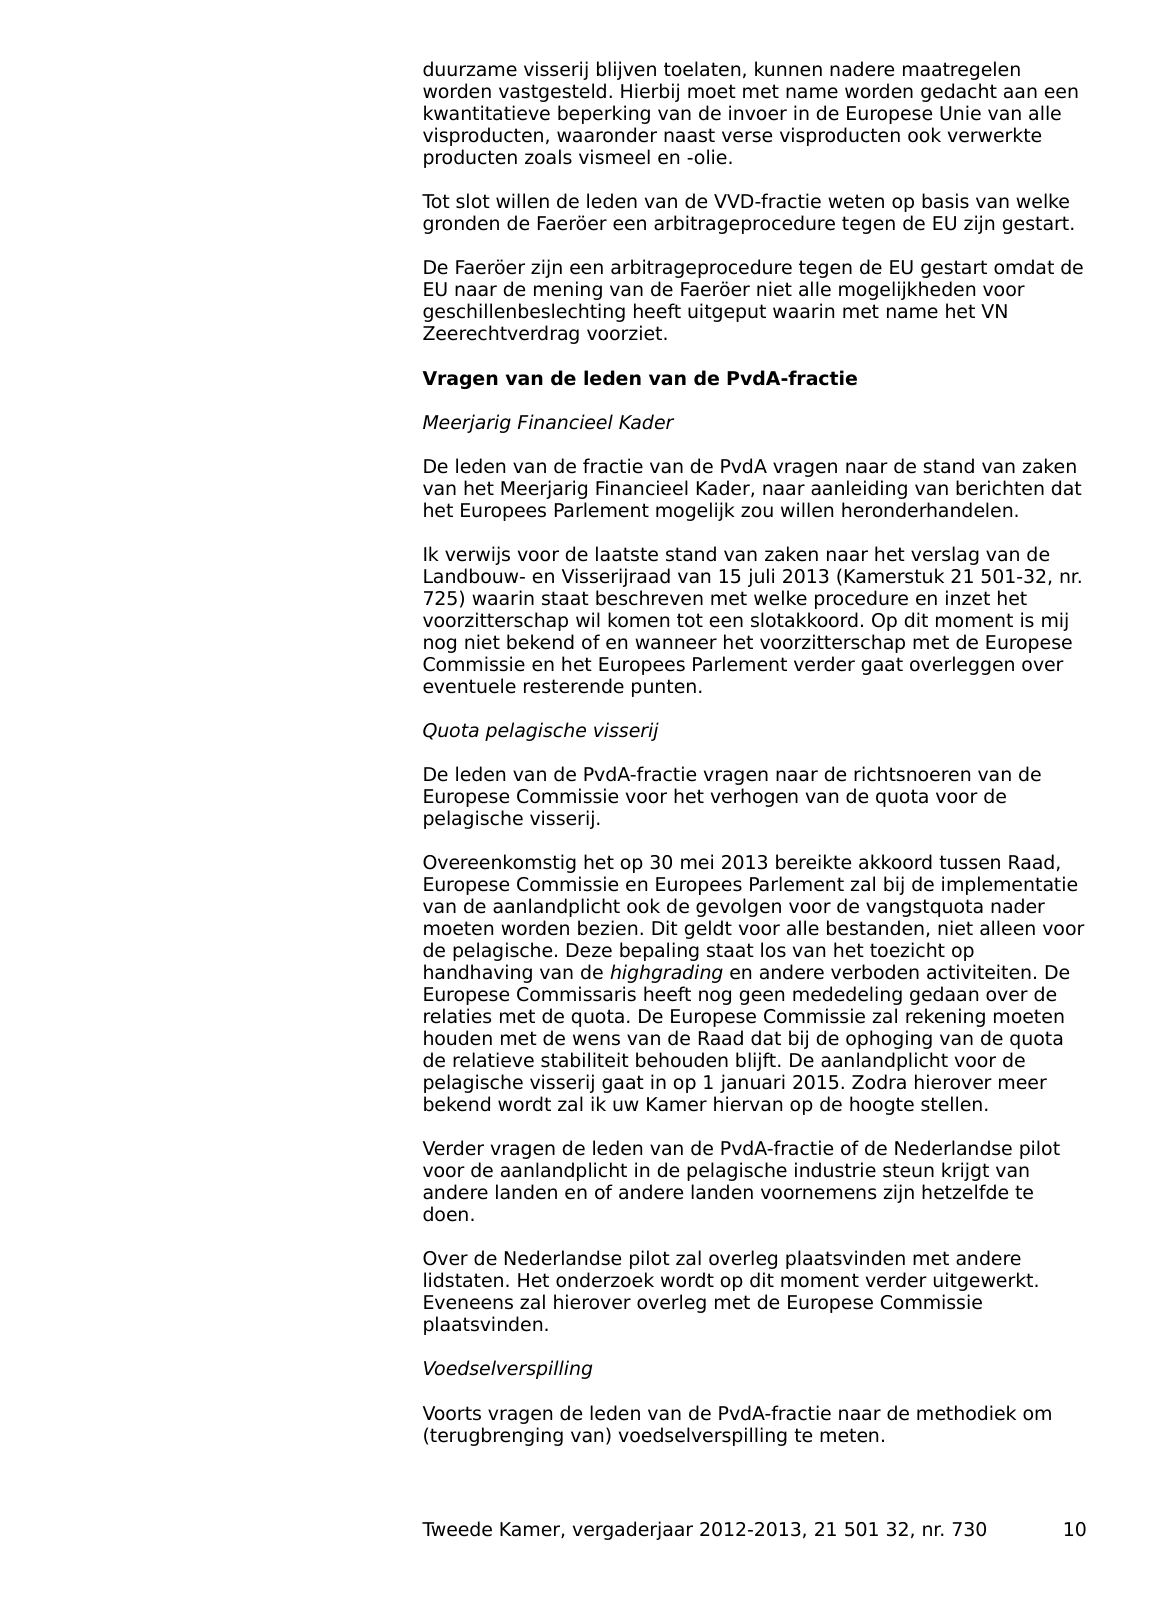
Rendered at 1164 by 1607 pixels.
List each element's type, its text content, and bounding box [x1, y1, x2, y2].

text duurzame visserij blijven toelaten, kunnen nadere maatregelen worden vastgesteld. Hierbij moet met name worden gedacht aan een kwantitatieve beperking van de invoer in de Europese Unie van alle visproducten, waaronder naast verse visproducten ook verwerkte producten zoals vismeel en -olie. [422, 59, 1087, 169]
subtitle Meerjarig Financieel Kader [422, 412, 1087, 433]
text De Faeröer zijn een arbitrageprocedure tegen de EU gestart omdat de EU naar de mening van de Faeröer niet alle mogelijkheden voor geschillenbeslechting heeft uitgeput waarin met name het VN Zeerechtverdrag voorziet. [422, 257, 1087, 345]
text Over de Nederlandse pilot zal overleg plaatsvinden met andere lidstaten. Het onderzoek wordt op dit moment verder uitgewerkt. Eveneens zal hierover overleg met de Europese Commissie plaatsvinden. [422, 1248, 1087, 1336]
text De leden van de PvdA-fractie vragen naar de richtsnoeren van de Europese Commissie voor het verhogen van de quota voor de pelagische visserij. [422, 764, 1087, 830]
text Tot slot willen de leden van de VVD-fractie weten op basis van welke gronden de Faeröer een arbitrageprocedure tegen de EU zijn gestart. [422, 191, 1087, 235]
subtitle Quota pelagische visserij [422, 720, 1087, 742]
text Ik verwijs voor de laatste stand van zaken naar het verslag van de Landbouw- en Visserijraad van 15 juli 2013 (Kamerstuk 21 501-32, nr. 725) waarin staat beschreven met welke procedure en inzet het voorzitterschap wil komen tot een slotakkoord. Op dit moment is mij nog niet bekend of en wanneer het voorzitterschap met de Europese Commissie en het Europees Parlement verder gaat overleggen over eventuele resterende punten. [422, 544, 1087, 698]
text Verder vragen de leden van de PvdA-fractie of de Nederlandse pilot voor de aanlandplicht in de pelagische industrie steun krijgt van andere landen en of andere landen voornemens zijn hetzelfde te doen. [422, 1138, 1087, 1226]
subtitle Vragen van de leden van de PvdA-fractie [422, 367, 1087, 389]
subtitle Voedselverspilling [422, 1358, 1087, 1380]
text Voorts vragen de leden van de PvdA-fractie naar de methodiek om (terugbrenging van) voedselverspilling te meten. [422, 1402, 1087, 1446]
text Overeenkomstig het op 30 mei 2013 bereikte akkoord tussen Raad, Europese Commissie en Europees Parlement zal bij de implementatie van de aanlandplicht ook de gevolgen voor de vangstquota nader moeten worden bezien. Dit geldt voor alle bestanden, niet alleen voor de pelagische. Deze bepaling staat los van het toezicht op handhaving van de highgrading en andere verboden activiteiten. De Europese Commissaris heeft nog geen mededeling gedaan over de relaties met de quota. De Europese Commissie zal rekening moeten houden met de wens van de Raad dat bij de ophoging van de quota de relatieve stabiliteit behouden blijft. De aanlandplicht voor de pelagische visserij gaat in op 1 januari 2015. Zodra hierover meer bekend wordt zal ik uw Kamer hiervan op de hoogte stellen. [422, 852, 1087, 1116]
text De leden van de fractie van de PvdA vragen naar de stand van zaken van het Meerjarig Financieel Kader, naar aanleiding van berichten dat het Europees Parlement mogelijk zou willen heronderhandelen. [422, 456, 1087, 522]
